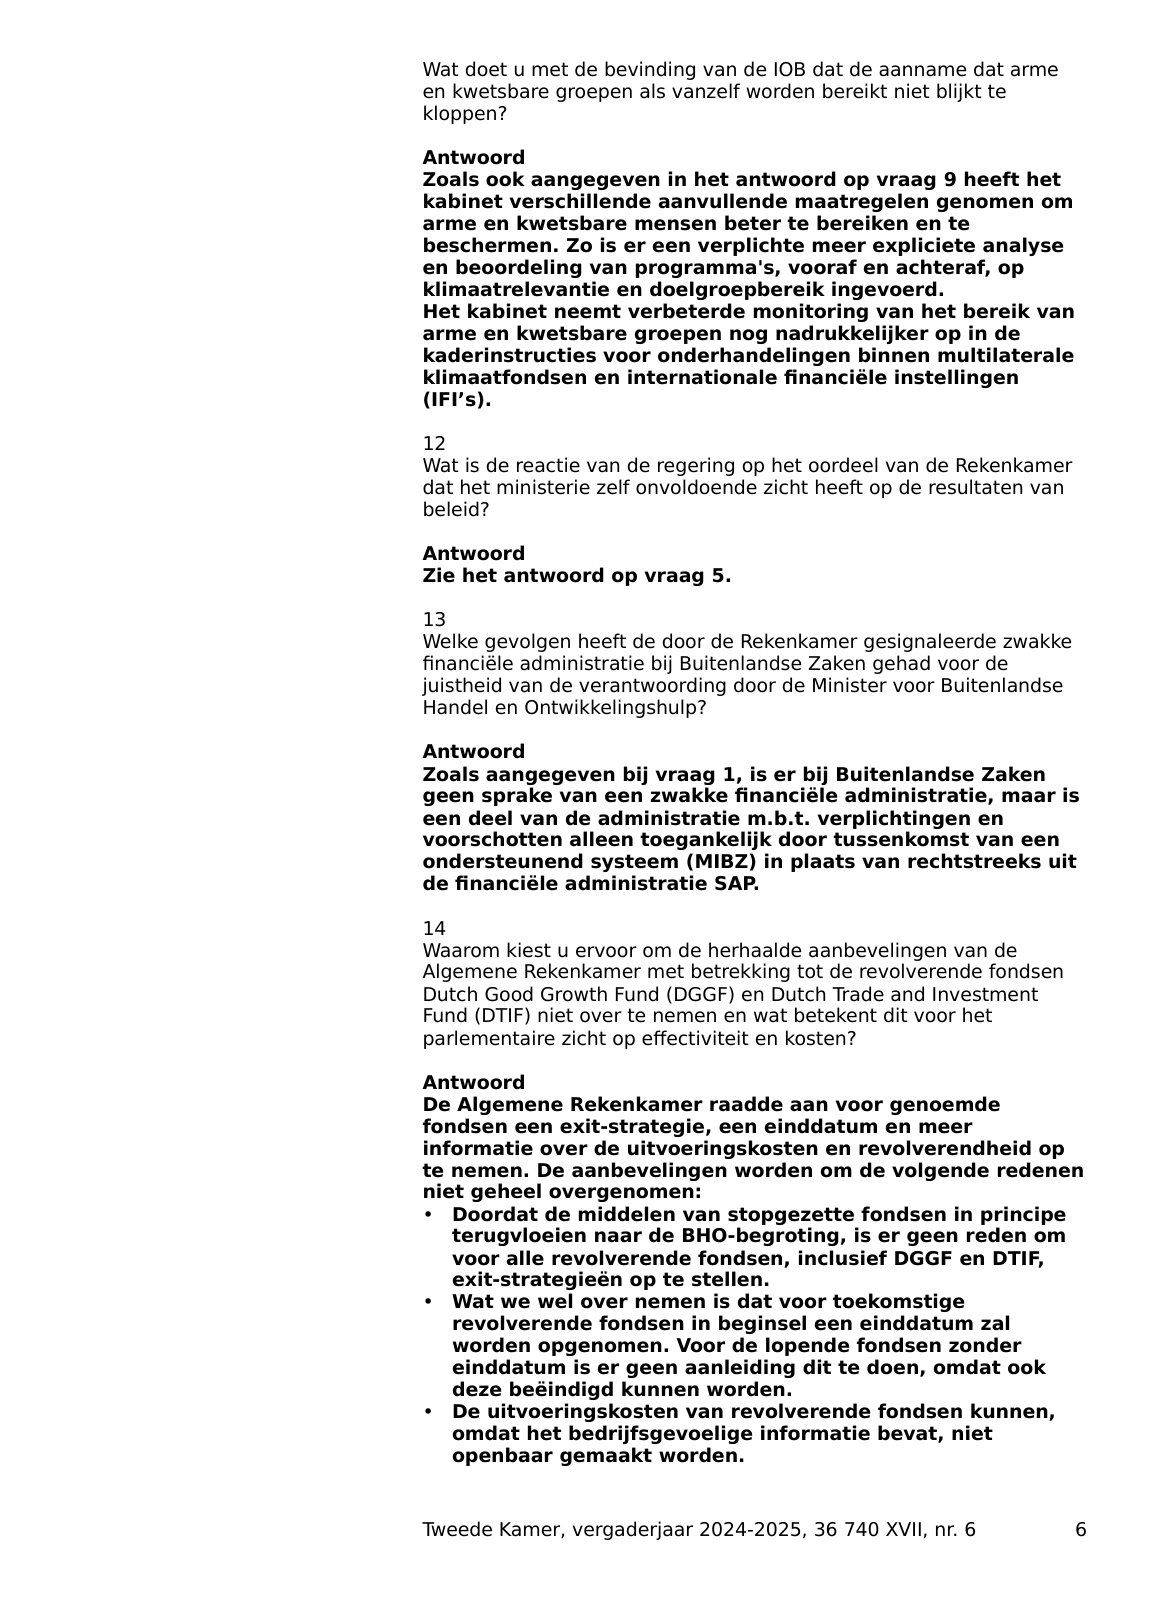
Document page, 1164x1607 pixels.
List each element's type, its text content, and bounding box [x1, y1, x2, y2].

text Zoals aangegeven bij vraag 1, is er bij Buitenlandse Zaken geen sprake van een zwakke financiële administratie, maar is een deel van de administratie m.b.t. verplichtingen en voorschotten alleen toegankelijk door tussenkomst van een ondersteunend systeem (MIBZ) in plaats van rechtstreeks uit de financiële administratie SAP. [422, 763, 1087, 895]
text Welke gevolgen heeft de door de Rekenkamer gesignaleerde zwakke financiële administratie bij Buitenlandse Zaken gehad voor de juistheid van de verantwoording door de Minister voor Buitenlandse Handel en Ontwikkelingshulp? [422, 631, 1087, 719]
text • Wat we wel over nemen is dat voor toekomstige revolverende fondsen in beginsel een einddatum zal worden opgenomen. Voor de lopende fondsen zonder einddatum is er geen aanleiding dit te doen, omdat ook deze beëindigd kunnen worden. [422, 1291, 1087, 1401]
text • De uitvoeringskosten van revolverende fondsen kunnen, omdat het bedrijfsgevoelige informatie bevat, niet openbaar gemaakt worden. [422, 1401, 1087, 1467]
text Het kabinet neemt verbeterde monitoring van het bereik van arme en kwetsbare groepen nog nadrukkelijker op in de kaderinstructies voor onderhandelingen binnen multilaterale klimaatfondsen en internationale financiële instellingen (IFI’s). [422, 301, 1087, 411]
text 12 [422, 433, 1087, 455]
text Zie het antwoord op vraag 5. [422, 565, 1087, 587]
text • Doordat de middelen van stopgezette fondsen in principe terugvloeien naar de BHO-begroting, is er geen reden om voor alle revolverende fondsen, inclusief DGGF en DTIF, exit-strategieën op te stellen. [422, 1203, 1087, 1291]
text Wat doet u met de bevinding van de IOB dat de aanname dat arme en kwetsbare groepen als vanzelf worden bereikt niet blijkt te kloppen? [422, 59, 1087, 125]
text De Algemene Rekenkamer raadde aan voor genoemde fondsen een exit-strategie, een einddatum en meer informatie over de uitvoeringskosten en revolverendheid op te nemen. De aanbevelingen worden om de volgende redenen niet geheel overgenomen: [422, 1093, 1087, 1203]
text Antwoord [422, 741, 1087, 763]
text Wat is de reactie van de regering op het oordeel van de Rekenkamer dat het ministerie zelf onvoldoende zicht heeft op de resultaten van beleid? [422, 455, 1087, 521]
text Zoals ook aangegeven in het antwoord op vraag 9 heeft het kabinet verschillende aanvullende maatregelen genomen om arme en kwetsbare mensen beter te bereiken en te beschermen. Zo is er een verplichte meer expliciete analyse en beoordeling van programma's, vooraf en achteraf, op klimaatrelevantie en doelgroepbereik ingevoerd. [422, 169, 1087, 301]
text Waarom kiest u ervoor om de herhaalde aanbevelingen van de Algemene Rekenkamer met betrekking tot de revolverende fondsen Dutch Good Growth Fund (DGGF) en Dutch Trade and Investment Fund (DTIF) niet over te nemen en wat betekent dit voor het parlementaire zicht op effectiviteit en kosten? [422, 939, 1087, 1049]
text Antwoord [422, 147, 1087, 169]
text 13 [422, 609, 1087, 631]
text 14 [422, 917, 1087, 939]
text Antwoord [422, 543, 1087, 565]
text Antwoord [422, 1072, 1087, 1093]
